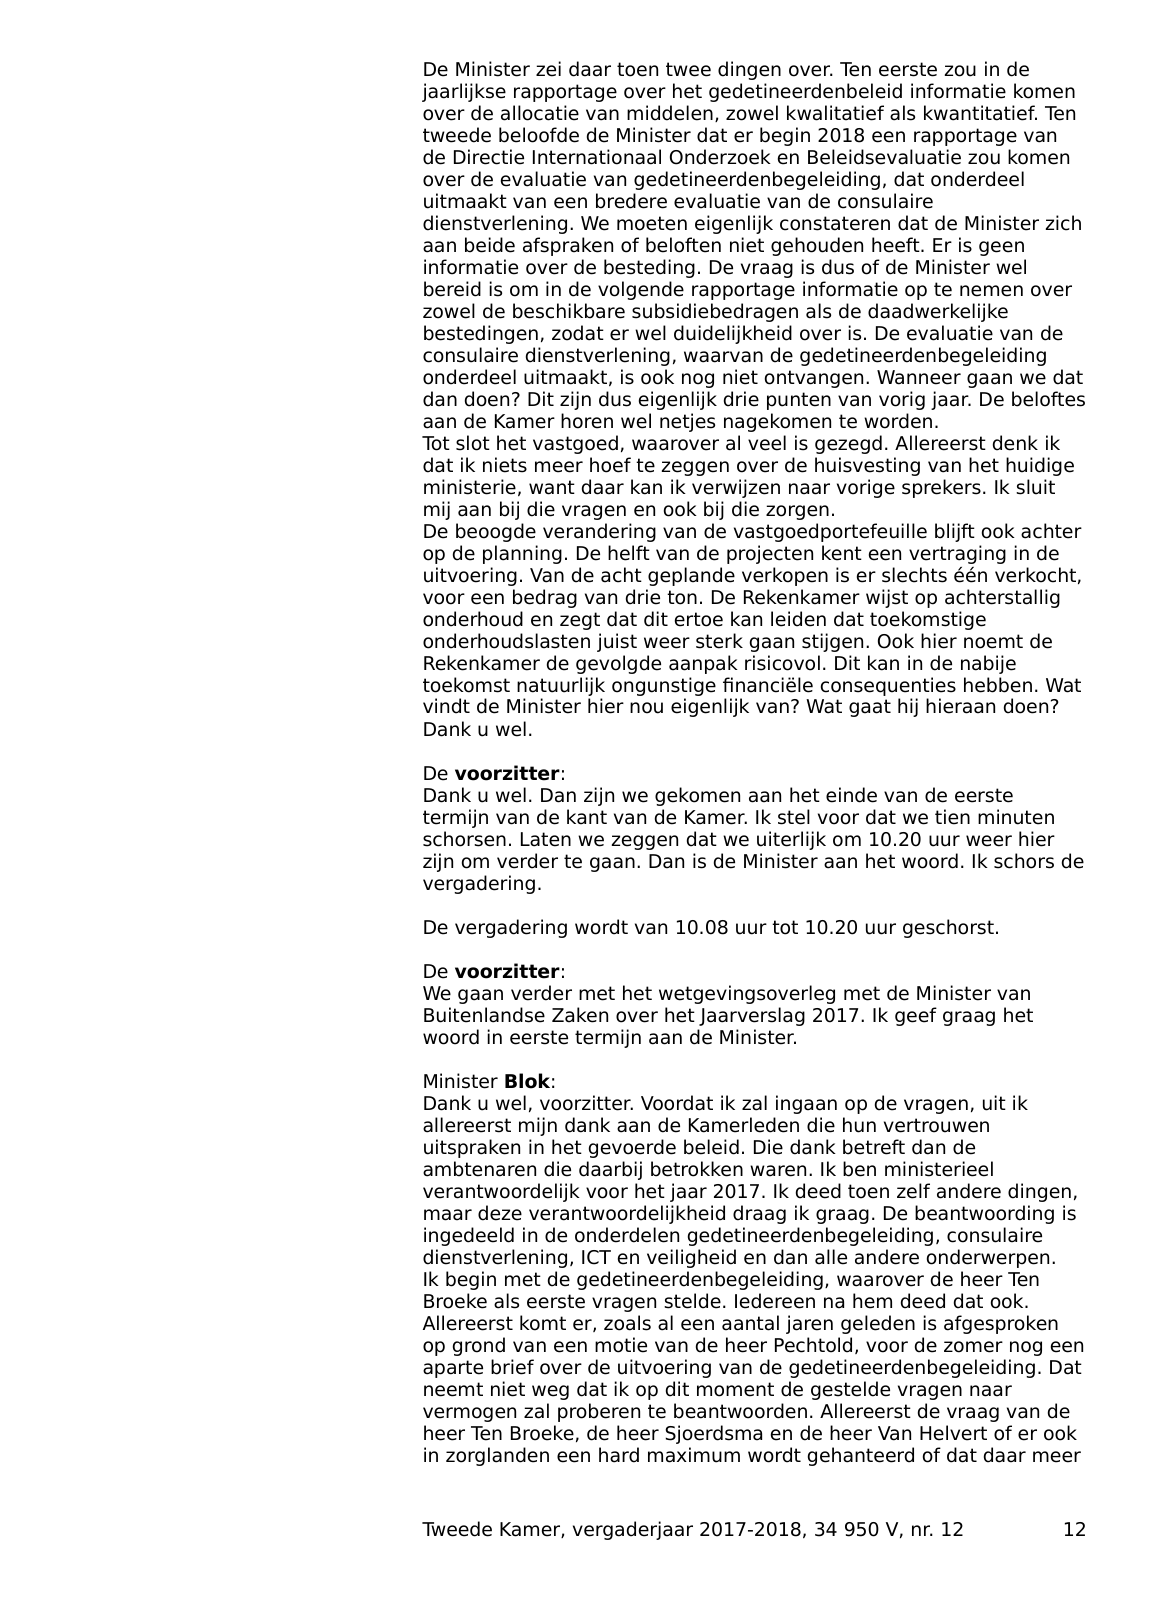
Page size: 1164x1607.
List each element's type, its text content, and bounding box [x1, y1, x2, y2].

text De Minister zei daar toen twee dingen over. Ten eerste zou in de jaarlijkse rapportage over het gedetineerdenbeleid informatie komen over de allocatie van middelen, zowel kwalitatief als kwantitatief. Ten tweede beloofde de Minister dat er begin 2018 een rapportage van de Directie Internationaal Onderzoek en Beleidsevaluatie zou komen over de evaluatie van gedetineerdenbegeleiding, dat onderdeel uitmaakt van een bredere evaluatie van de consulaire dienstverlening. We moeten eigenlijk constateren dat de Minister zich aan beide afspraken of beloften niet gehouden heeft. Er is geen informatie over de besteding. De vraag is dus of de Minister wel bereid is om in de volgende rapportage informatie op te nemen over zowel de beschikbare subsidiebedragen als de daadwerkelijke bestedingen, zodat er wel duidelijkheid over is. De evaluatie van de consulaire dienstverlening, waarvan de gedetineerdenbegeleiding onderdeel uitmaakt, is ook nog niet ontvangen. Wanneer gaan we dat dan doen? Dit zijn dus eigenlijk drie punten van vorig jaar. De beloftes aan de Kamer horen wel netjes nagekomen te worden. [422, 59, 1087, 433]
text De beoogde verandering van de vastgoedportefeuille blijft ook achter op de planning. De helft van de projecten kent een vertraging in de uitvoering. Van de acht geplande verkopen is er slechts één verkocht, voor een bedrag van drie ton. De Rekenkamer wijst op achterstallig onderhoud en zegt dat dit ertoe kan leiden dat toekomstige onderhoudslasten juist weer sterk gaan stijgen. Ook hier noemt de Rekenkamer de gevolgde aanpak risicovol. Dit kan in de nabije toekomst natuurlijk ongunstige financiële consequenties hebben. Wat vindt de Minister hier nou eigenlijk van? Wat gaat hij hieraan doen? [422, 521, 1087, 718]
text Tot slot het vastgoed, waarover al veel is gezegd. Allereerst denk ik dat ik niets meer hoef te zeggen over de huisvesting van het huidige ministerie, want daar kan ik verwijzen naar vorige sprekers. Ik sluit mij aan bij die vragen en ook bij die zorgen. [422, 433, 1087, 521]
text De voorzitter: [422, 961, 1087, 983]
text De voorzitter: [422, 763, 1087, 784]
text Minister Blok: [422, 1071, 1087, 1093]
text De vergadering wordt van 10.08 uur tot 10.20 uur geschorst. [422, 917, 1087, 939]
text Dank u wel. Dan zijn we gekomen aan het einde van de eerste termijn van de kant van de Kamer. Ik stel voor dat we tien minuten schorsen. Laten we zeggen dat we uiterlijk om 10.20 uur weer hier zijn om verder te gaan. Dan is de Minister aan het woord. Ik schors de vergadering. [422, 784, 1087, 894]
text Dank u wel, voorzitter. Voordat ik zal ingaan op de vragen, uit ik allereerst mijn dank aan de Kamerleden die hun vertrouwen uitspraken in het gevoerde beleid. Die dank betreft dan de ambtenaren die daarbij betrokken waren. Ik ben ministerieel verantwoordelijk voor het jaar 2017. Ik deed toen zelf andere dingen, maar deze verantwoordelijkheid draag ik graag. De beantwoording is ingedeeld in de onderdelen gedetineerdenbegeleiding, consulaire dienstverlening, ICT en veiligheid en dan alle andere onderwerpen. [422, 1093, 1087, 1269]
text Ik begin met de gedetineerdenbegeleiding, waarover de heer Ten Broeke als eerste vragen stelde. Iedereen na hem deed dat ook. Allereerst komt er, zoals al een aantal jaren geleden is afgesproken op grond van een motie van de heer Pechtold, voor de zomer nog een aparte brief over de uitvoering van de gedetineerdenbegeleiding. Dat neemt niet weg dat ik op dit moment de gestelde vragen naar vermogen zal proberen te beantwoorden. Allereerst de vraag van de heer Ten Broeke, de heer Sjoerdsma en de heer Van Helvert of er ook in zorglanden een hard maximum wordt gehanteerd of dat daar meer [422, 1269, 1087, 1467]
text We gaan verder met het wetgevingsoverleg met de Minister van Buitenlandse Zaken over het Jaarverslag 2017. Ik geef graag het woord in eerste termijn aan de Minister. [422, 983, 1087, 1049]
text Dank u wel. [422, 718, 1087, 740]
